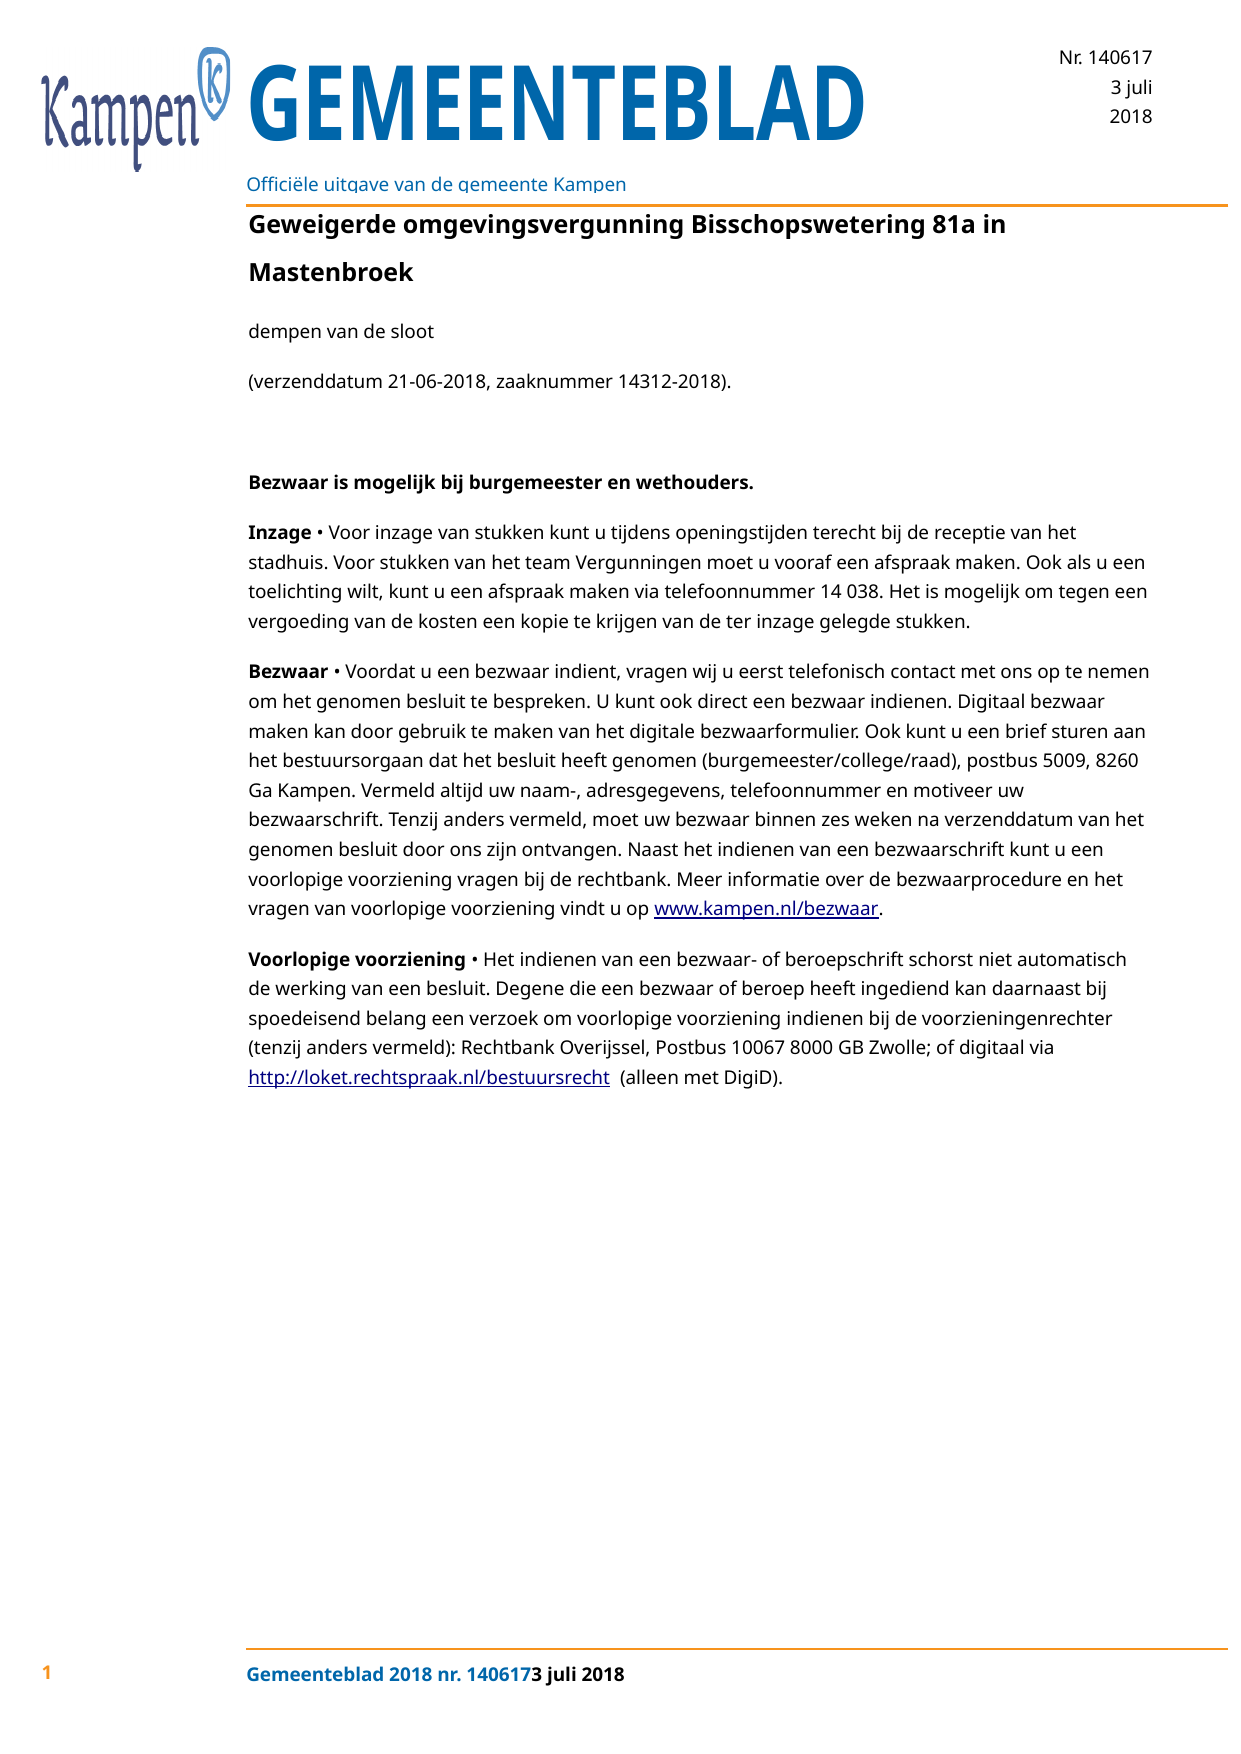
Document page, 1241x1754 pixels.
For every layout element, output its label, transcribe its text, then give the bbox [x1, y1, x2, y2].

text Bezwaar • Voordat u een bezwaar indient, vragen wij u eerst telefonisch contact met ons op te nemen om het genomen besluit te bespreken. U kunt ook direct een bezwaar indienen. Digitaal bezwaar maken kan door gebruik te maken van het digitale bezwaarformulier. Ook kunt u een brief sturen aan het bestuursorgaan dat het besluit heeft genomen (burgemeester/college/raad), postbus 5009, 8260 Ga Kampen. Vermeld altijd uw naam-, adresgegevens, telefoonnummer en motiveer uw bezwaarschrift. Tenzij anders vermeld, moet uw bezwaar binnen zes weken na verzenddatum van het genomen besluit door ons zijn ontvangen. Naast het indienen van een bezwaarschrift kunt u een voorlopige voorziening vragen bij de rechtbank. Meer informatie over de bezwaarprocedure en het vragen van voorlopige voorziening vindt u op www.kampen.nl/bezwaar. [248, 659, 1152, 921]
picture [41, 47, 231, 172]
text (verzenddatum 21-06-2018, zaaknummer 14312-2018). [248, 368, 1152, 394]
text dempen van de sloot [248, 318, 1152, 344]
text Geweigerde omgevingsvergunning Bisschopswetering 81a in Mastenbroek [248, 207, 1152, 288]
text Inzage • Voor inzage van stukken kunt u tijdens openingstijden terecht bij de receptie van het stadhuis. Voor stukken van het team Vergunningen moet u vooraf een afspraak maken. Ook als u een toelichting wilt, kunt u een afspraak maken via telefoonnummer 14 038. Het is mogelijk om tegen een vergoeding van de kosten een kopie te krijgen van de ter inzage gelegde stukken. [248, 519, 1152, 634]
text Voorlopige voorziening • Het indienen van een bezwaar- of beroepschrift schorst niet automatisch de werking van een besluit. Degene die een bezwaar of beroep heeft ingediend kan daarnaast bij spoedeisend belang een verzoek om voorlopige voorziening indienen bij de voorzieningenrechter (tenzij anders vermeld): Rechtbank Overijssel, Postbus 10067 8000 GB Zwolle; of digitaal via http://loket.rechtspraak.nl/bestuursrecht (alleen met DigiD). [248, 946, 1152, 1090]
text Bezwaar is mogelijk bij burgemeester en wethouders. [248, 469, 1152, 495]
